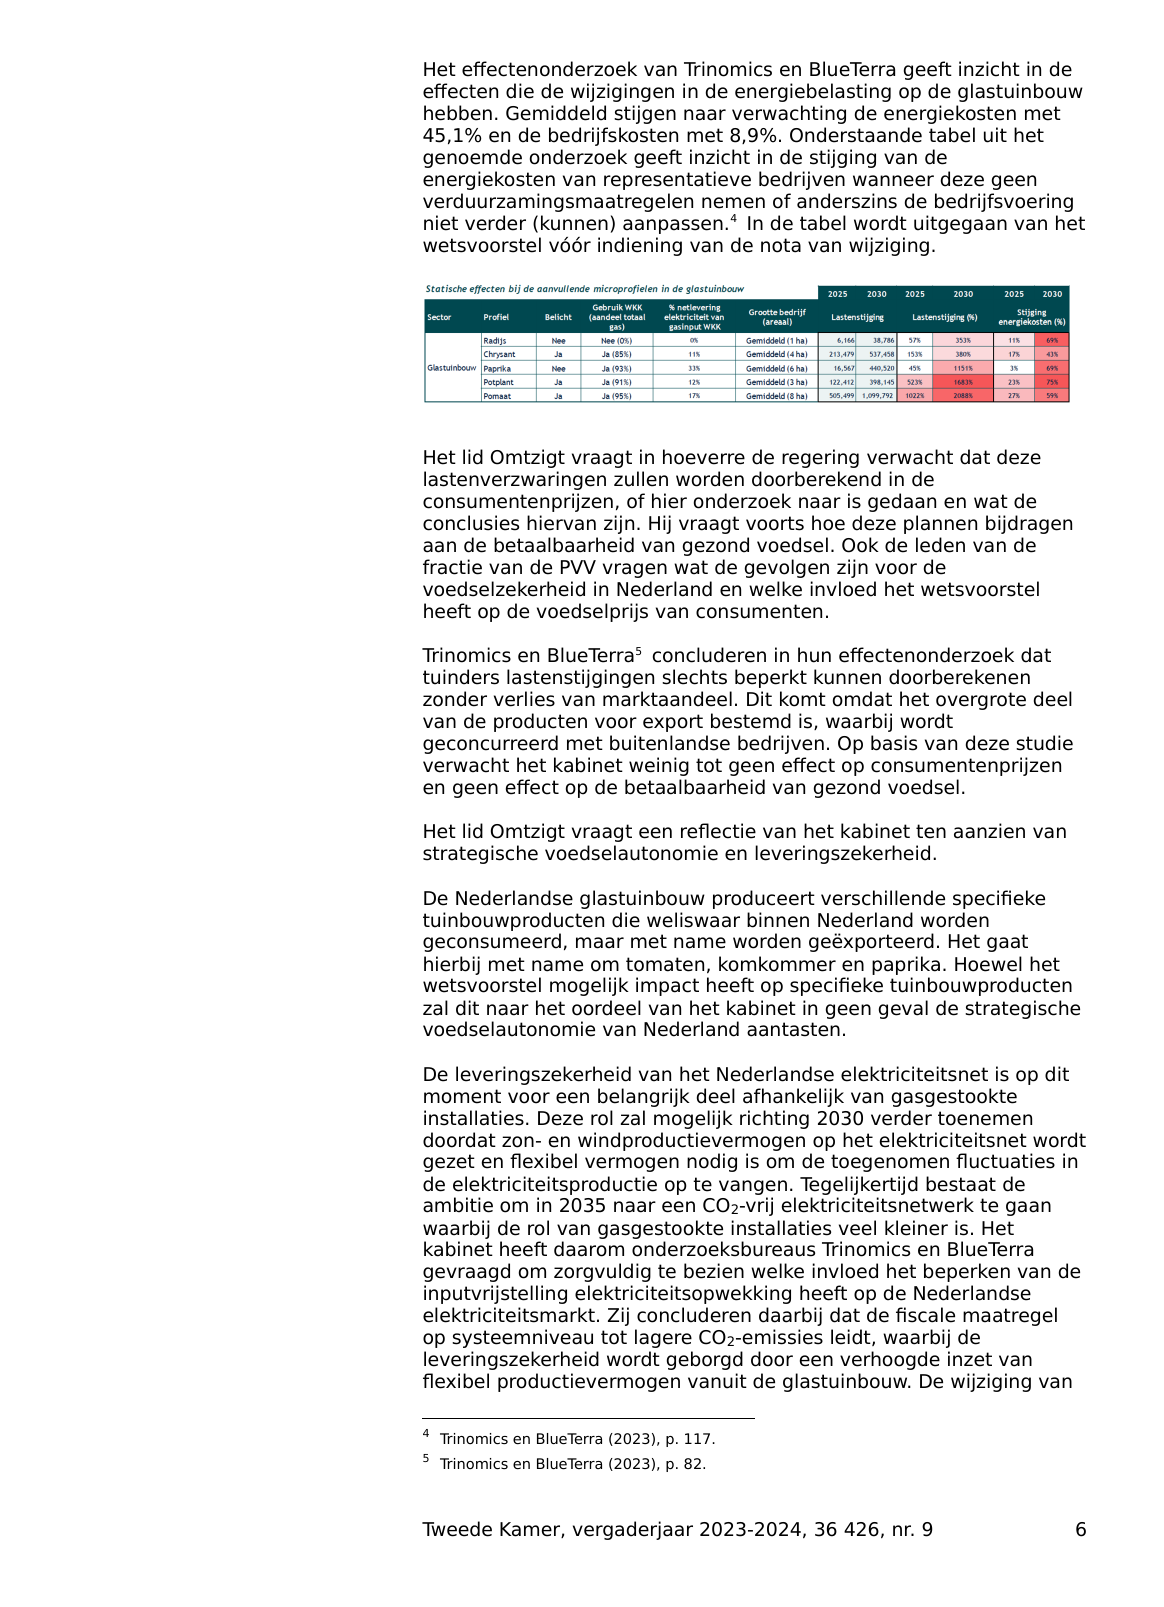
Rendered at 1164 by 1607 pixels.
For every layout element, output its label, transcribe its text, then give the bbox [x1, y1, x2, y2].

picture [422, 279, 1072, 404]
text Het effectenonderzoek van Trinomics en BlueTerra geeft inzicht in de effecten die de wijzigingen in de energiebelasting op de glastuinbouw hebben. Gemiddeld stijgen naar verwachting de energiekosten met 45,1% en de bedrijfskosten met 8,9%. Onderstaande tabel uit het genoemde onderzoek geeft inzicht in de stijging van de energiekosten van representatieve bedrijven wanneer deze geen verduurzamingsmaatregelen nemen of anderszins de bedrijfsvoering niet verder (kunnen) aanpassen. In de tabel wordt uitgegaan van het wetsvoorstel vóór indiening van de nota van wijziging. [422, 59, 1087, 257]
text De Nederlandse glastuinbouw produceert verschillende specifieke tuinbouwproducten die weliswaar binnen Nederland worden geconsumeerd, maar met name worden geëxporteerd. Het gaat hierbij met name om tomaten, komkommer en paprika. Hoewel het wetsvoorstel mogelijk impact heeft op specifieke tuinbouwproducten zal dit naar het oordeel van het kabinet in geen geval de strategische voedselautonomie van Nederland aantasten. [422, 887, 1087, 1041]
text Het lid Omtzigt vraagt een reflectie van het kabinet ten aanzien van strategische voedselautonomie en leveringszekerheid. [422, 821, 1087, 865]
text De leveringszekerheid van het Nederlandse elektriciteitsnet is op dit moment voor een belangrijk deel afhankelijk van gasgestookte installaties. Deze rol zal mogelijk richting 2030 verder toenemen doordat zon- en windproductievermogen op het elektriciteitsnet wordt gezet en flexibel vermogen nodig is om de toegenomen fluctuaties in de elektriciteitsproductie op te vangen. Tegelijkertijd bestaat de ambitie om in 2035 naar een CO2-vrij elektriciteitsnetwerk te gaan waarbij de rol van gasgestookte installaties veel kleiner is. Het kabinet heeft daarom onderzoeksbureaus Trinomics en BlueTerra gevraagd om zorgvuldig te bezien welke invloed het beperken van de inputvrijstelling elektriciteitsopwekking heeft op de Nederlandse elektriciteitsmarkt. Zij concluderen daarbij dat de fiscale maatregel op systeemniveau tot lagere CO2-emissies leidt, waarbij de leveringszekerheid wordt geborgd door een verhoogde inzet van flexibel productievermogen vanuit de glastuinbouw. De wijziging van [422, 1063, 1087, 1393]
text Trinomics en BlueTerra concluderen in hun effectenonderzoek dat tuinders lastenstijgingen slechts beperkt kunnen doorberekenen zonder verlies van marktaandeel. Dit komt omdat het overgrote deel van de producten voor export bestemd is, waarbij wordt geconcurreerd met buitenlandse bedrijven. Op basis van deze studie verwacht het kabinet weinig tot geen effect op consumentenprijzen en geen effect op de betaalbaarheid van gezond voedsel. [422, 645, 1087, 799]
text Trinomics en BlueTerra (2023), p. 82. [422, 1452, 1087, 1474]
text Het lid Omtzigt vraagt in hoeverre de regering verwacht dat deze lastenverzwaringen zullen worden doorberekend in de consumentenprijzen, of hier onderzoek naar is gedaan en wat de conclusies hiervan zijn. Hij vraagt voorts hoe deze plannen bijdragen aan de betaalbaarheid van gezond voedsel. Ook de leden van de fractie van de PVV vragen wat de gevolgen zijn voor de voedselzekerheid in Nederland en welke invloed het wetsvoorstel heeft op de voedselprijs van consumenten. [422, 447, 1087, 623]
text Trinomics en BlueTerra (2023), p. 117. [422, 1427, 1087, 1449]
